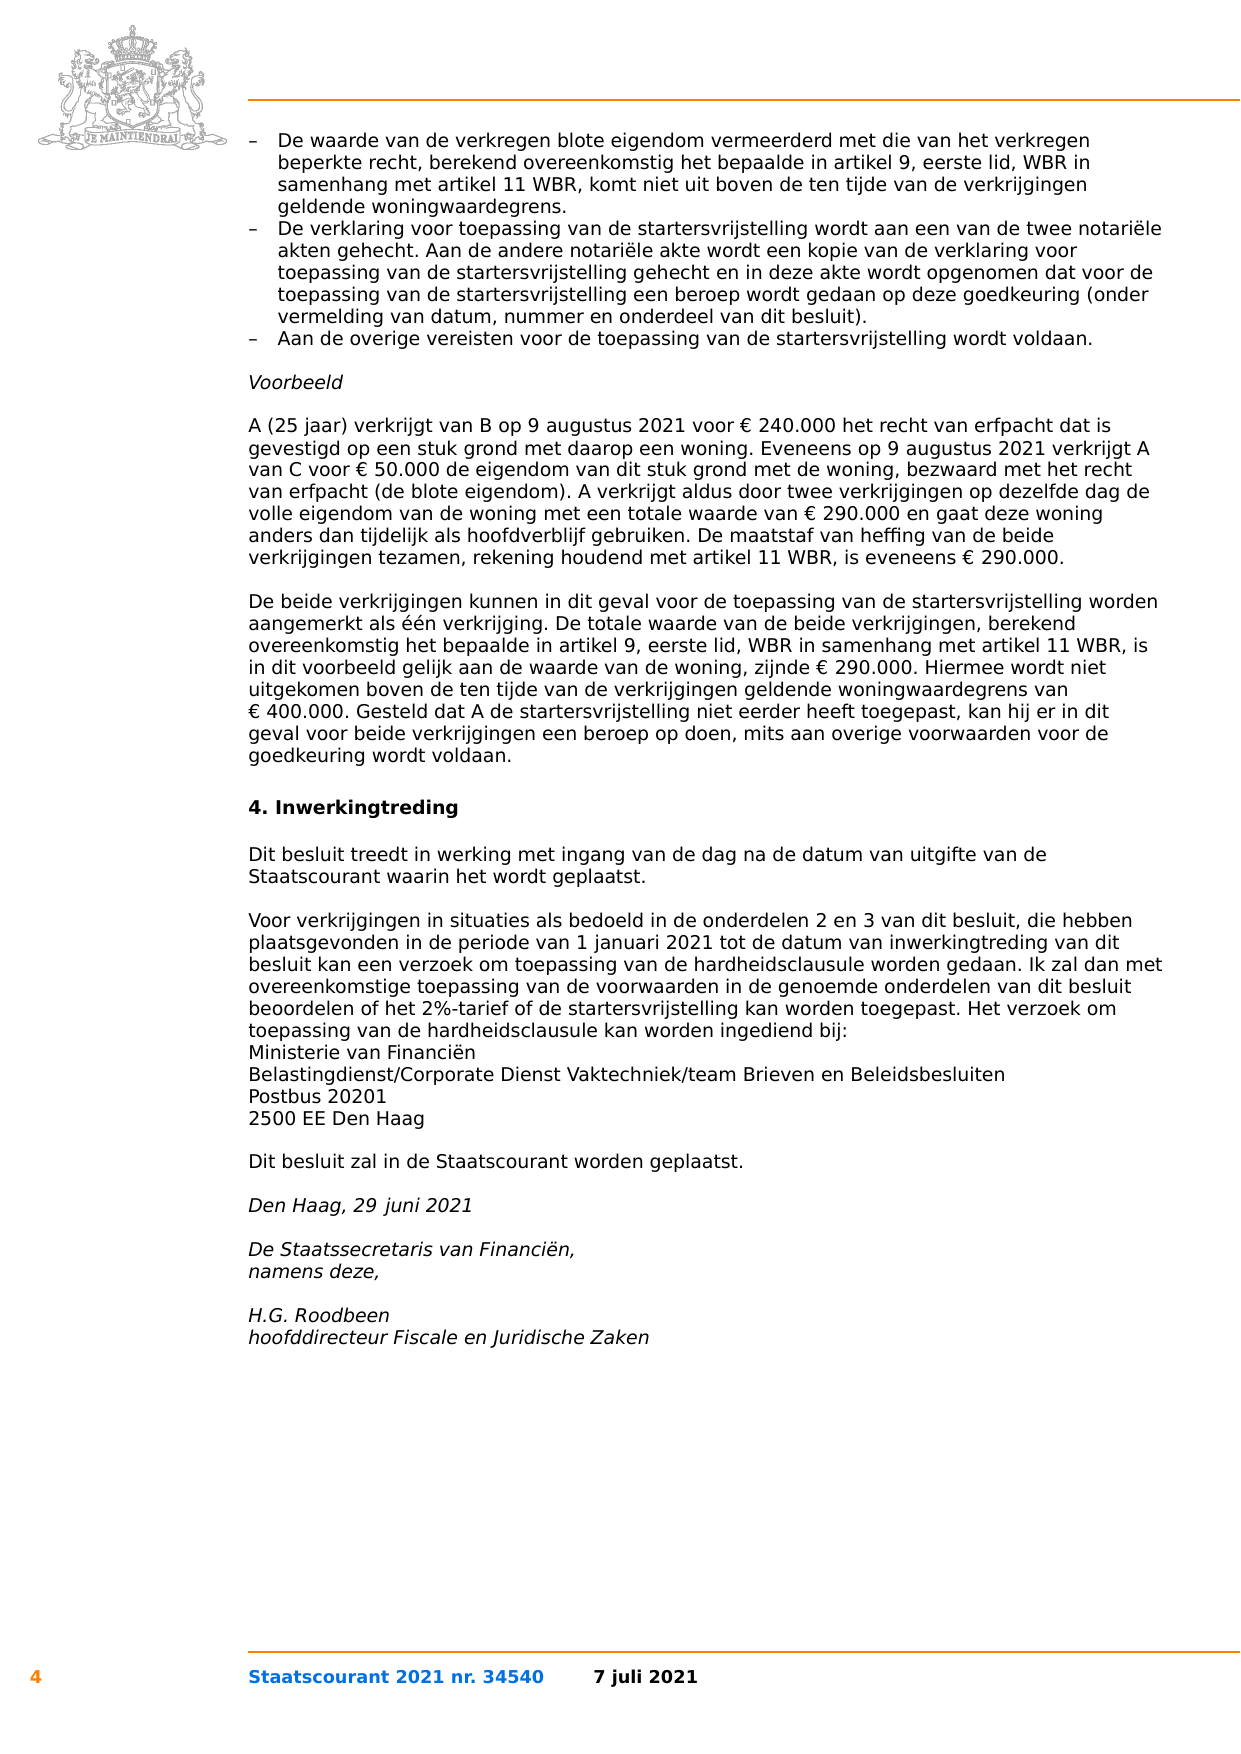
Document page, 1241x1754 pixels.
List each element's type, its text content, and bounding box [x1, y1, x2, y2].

subtitle Voorbeeld [248, 372, 1163, 393]
text Den Haag, 29 juni 2021 [248, 1195, 1163, 1217]
text A (25 jaar) verkrijgt van B op 9 augustus 2021 voor € 240.000 het recht van erfpacht dat is gevestigd op een stuk grond met daarop een woning. Eveneens op 9 augustus 2021 verkrijgt A van C voor € 50.000 de eigendom van dit stuk grond met de woning, bezwaard met het recht van erfpacht (de blote eigendom). A verkrijgt aldus door twee verkrijgingen op dezelfde dag de volle eigendom van de woning met een totale waarde van € 290.000 en gaat deze woning anders dan tijdelijk als hoofdverblijf gebruiken. De maatstaf van heffing van de beide verkrijgingen tezamen, rekening houdend met artikel 11 WBR, is eveneens € 290.000. [248, 415, 1163, 569]
subtitle 4. Inwerkingtreding [248, 797, 1163, 819]
text – De verklaring voor toepassing van de startersvrijstelling wordt aan een van de twee notariële akten gehecht. Aan de andere notariële akte wordt een kopie van de verklaring voor toepassing van de startersvrijstelling gehecht en in deze akte wordt opgenomen dat voor de toepassing van de startersvrijstelling een beroep wordt gedaan op deze goedkeuring (onder vermelding van datum, nummer en onderdeel van dit besluit). [248, 218, 1163, 328]
picture [38, 25, 227, 150]
text De Staatssecretaris van Financiën, namens deze, H.G. Roodbeen hoofddirecteur Fiscale en Juridische Zaken [248, 1239, 1163, 1349]
text Ministerie van Financiën [248, 1042, 1163, 1064]
text Dit besluit zal in de Staatscourant worden geplaatst. [248, 1151, 1163, 1173]
text – Aan de overige vereisten voor de toepassing van de startersvrijstelling wordt voldaan. [248, 328, 1163, 350]
text – De waarde van de verkregen blote eigendom vermeerderd met die van het verkregen beperkte recht, berekend overeenkomstig het bepaalde in artikel 9, eerste lid, WBR in samenhang met artikel 11 WBR, komt niet uit boven de ten tijde van de verkrijgingen geldende woningwaardegrens. [248, 130, 1163, 218]
text 2500 EE Den Haag [248, 1108, 1163, 1129]
text Dit besluit treedt in werking met ingang van de dag na de datum van uitgifte van de Staatscourant waarin het wordt geplaatst. [248, 844, 1163, 888]
text Voor verkrijgingen in situaties als bedoeld in de onderdelen 2 en 3 van dit besluit, die hebben plaatsgevonden in de periode van 1 januari 2021 tot de datum van inwerkingtreding van dit besluit kan een verzoek om toepassing van de hardheidsclausule worden gedaan. Ik zal dan met overeenkomstige toepassing van de voorwaarden in de genoemde onderdelen van dit besluit beoordelen of het 2%-tarief of de startersvrijstelling kan worden toegepast. Het verzoek om toepassing van de hardheidsclausule kan worden ingediend bij: [248, 910, 1163, 1042]
text De beide verkrijgingen kunnen in dit geval voor de toepassing van de startersvrijstelling worden aangemerkt als één verkrijging. De totale waarde van de beide verkrijgingen, berekend overeenkomstig het bepaalde in artikel 9, eerste lid, WBR in samenhang met artikel 11 WBR, is in dit voorbeeld gelijk aan de waarde van de woning, zijnde € 290.000. Hiermee wordt niet uitgekomen boven de ten tijde van de verkrijgingen geldende woningwaardegrens van € 400.000. Gesteld dat A de startersvrijstelling niet eerder heeft toegepast, kan hij er in dit geval voor beide verkrijgingen een beroep op doen, mits aan overige voorwaarden voor de goedkeuring wordt voldaan. [248, 591, 1163, 767]
text Postbus 20201 [248, 1086, 1163, 1108]
text Belastingdienst/Corporate Dienst Vaktechniek/team Brieven en Beleidsbesluiten [248, 1064, 1163, 1086]
